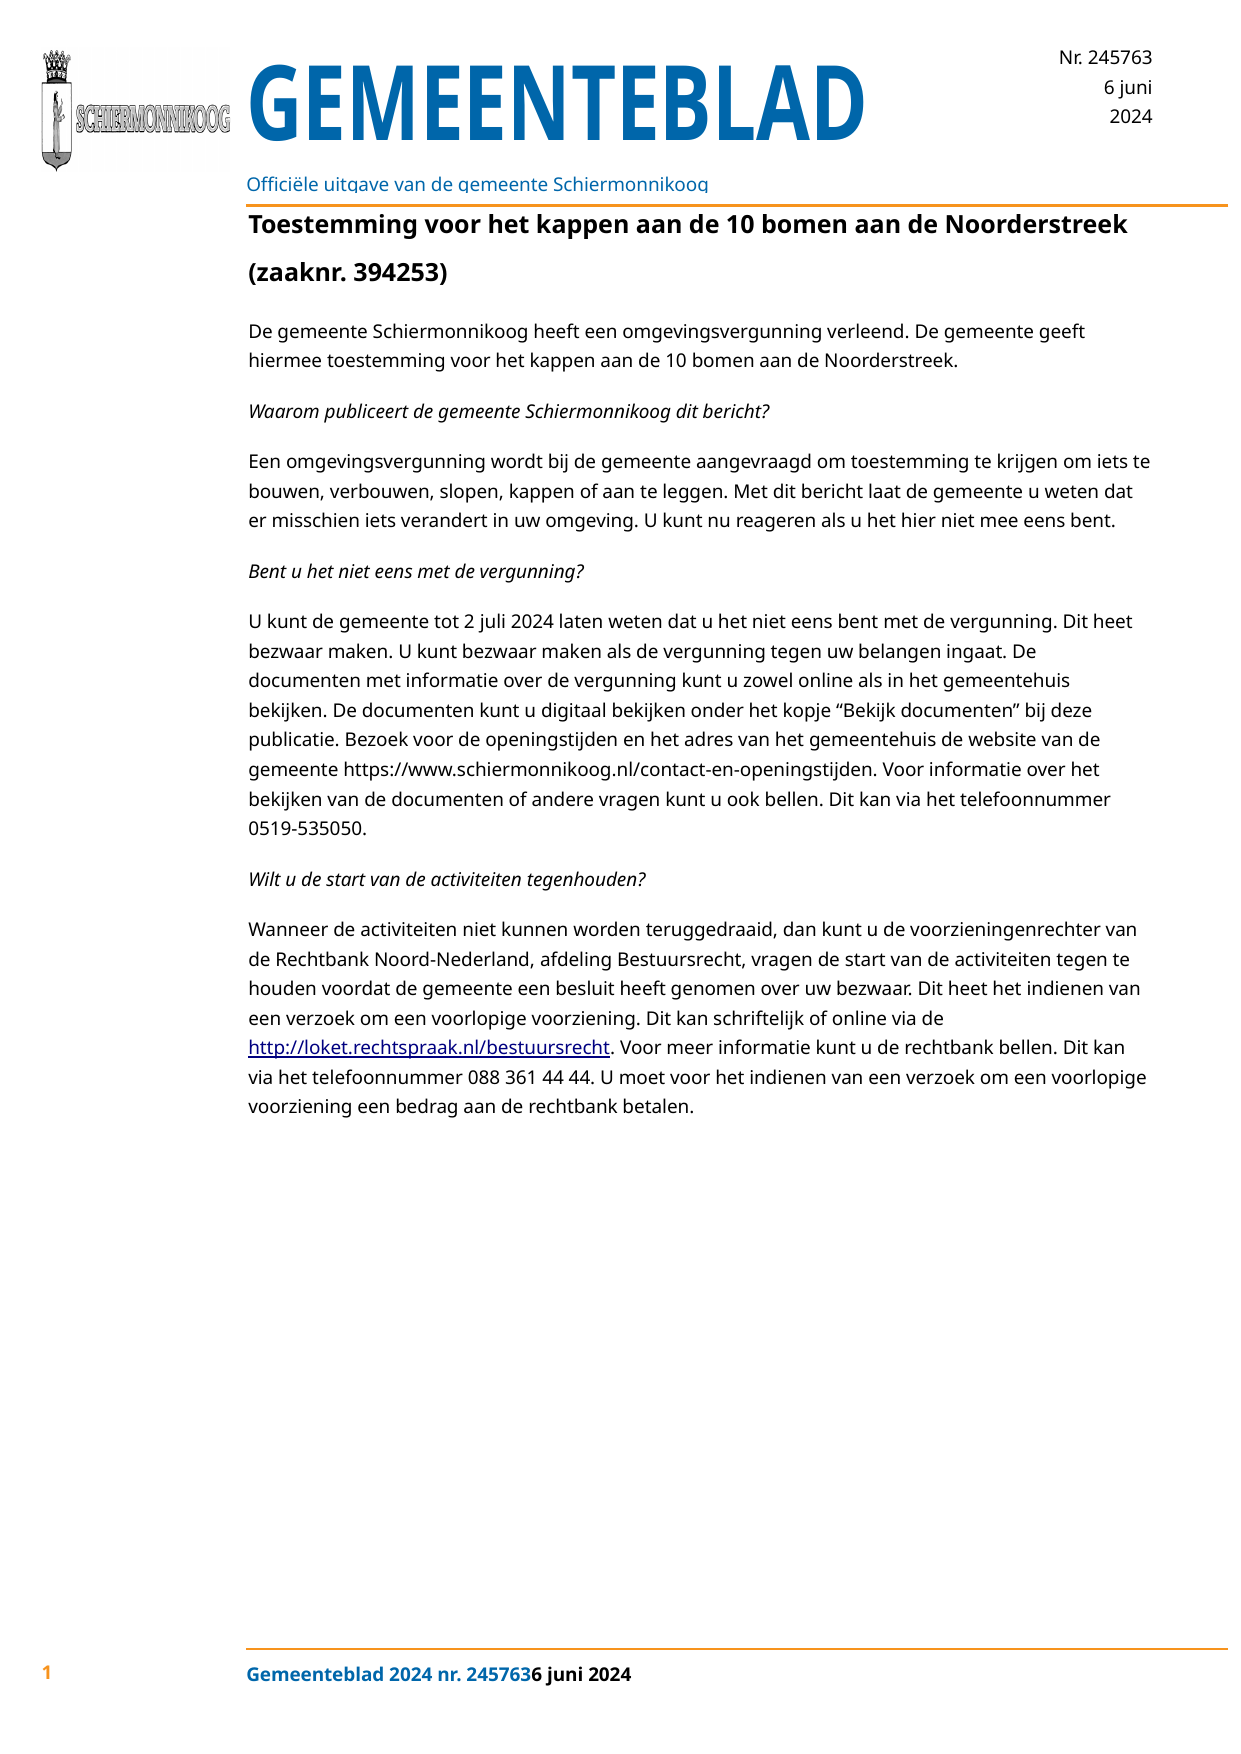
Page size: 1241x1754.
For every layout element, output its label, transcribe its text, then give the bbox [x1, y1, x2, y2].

text Wilt u de start van de activiteiten tegenhouden? [248, 866, 1152, 892]
text De gemeente Schiermonnikoog heeft een omgevingsvergunning verleend. De gemeente geeft hiermee toestemming voor het kappen aan de 10 bomen aan de Noorderstreek. [248, 318, 1152, 373]
text Wanneer de activiteiten niet kunnen worden teruggedraaid, dan kunt u de voorzieningenrechter van de Rechtbank Noord-Nederland, afdeling Bestuursrecht, vragen de start van de activiteiten tegen te houden voordat de gemeente een besluit heeft genomen over uw bezwaar. Dit heet het indienen van een verzoek om een voorlopige voorziening. Dit kan schriftelijk of online via de http://loket.rechtspraak.nl/bestuursrecht. Voor meer informatie kunt u de rechtbank bellen. Dit kan via het telefoonnummer 088 361 44 44. U moet voor het indienen van een verzoek om een voorlopige voorziening een bedrag aan de rechtbank betalen. [248, 916, 1152, 1119]
text Bent u het niet eens met de vergunning? [248, 558, 1152, 584]
text U kunt de gemeente tot 2 juli 2024 laten weten dat u het niet eens bent met de vergunning. Dit heet bezwaar maken. U kunt bezwaar maken als de vergunning tegen uw belangen ingaat. De documenten met informatie over de vergunning kunt u zowel online als in het gemeentehuis bekijken. De documenten kunt u digitaal bekijken onder het kopje “Bekijk documenten” bij deze publicatie. Bezoek voor de openingstijden en het adres van het gemeentehuis de website van de gemeente https://www.schiermonnikoog.nl/contact-en-openingstijden. Voor informatie over het bekijken van de documenten of andere vragen kunt u ook bellen. Dit kan via het telefoonnummer 0519-535050. [248, 608, 1152, 841]
text Waarom publiceert de gemeente Schiermonnikoog dit bericht? [248, 398, 1152, 424]
text Een omgevingsvergunning wordt bij de gemeente aangevraagd om toestemming te krijgen om iets te bouwen, verbouwen, slopen, kappen of aan te leggen. Met dit bericht laat de gemeente u weten dat er misschien iets verandert in uw omgeving. U kunt nu reageren als u het hier niet mee eens bent. [248, 448, 1152, 533]
text Toestemming voor het kappen aan de 10 bomen aan de Noorderstreek (zaaknr. 394253) [248, 207, 1152, 288]
picture [41, 47, 231, 172]
